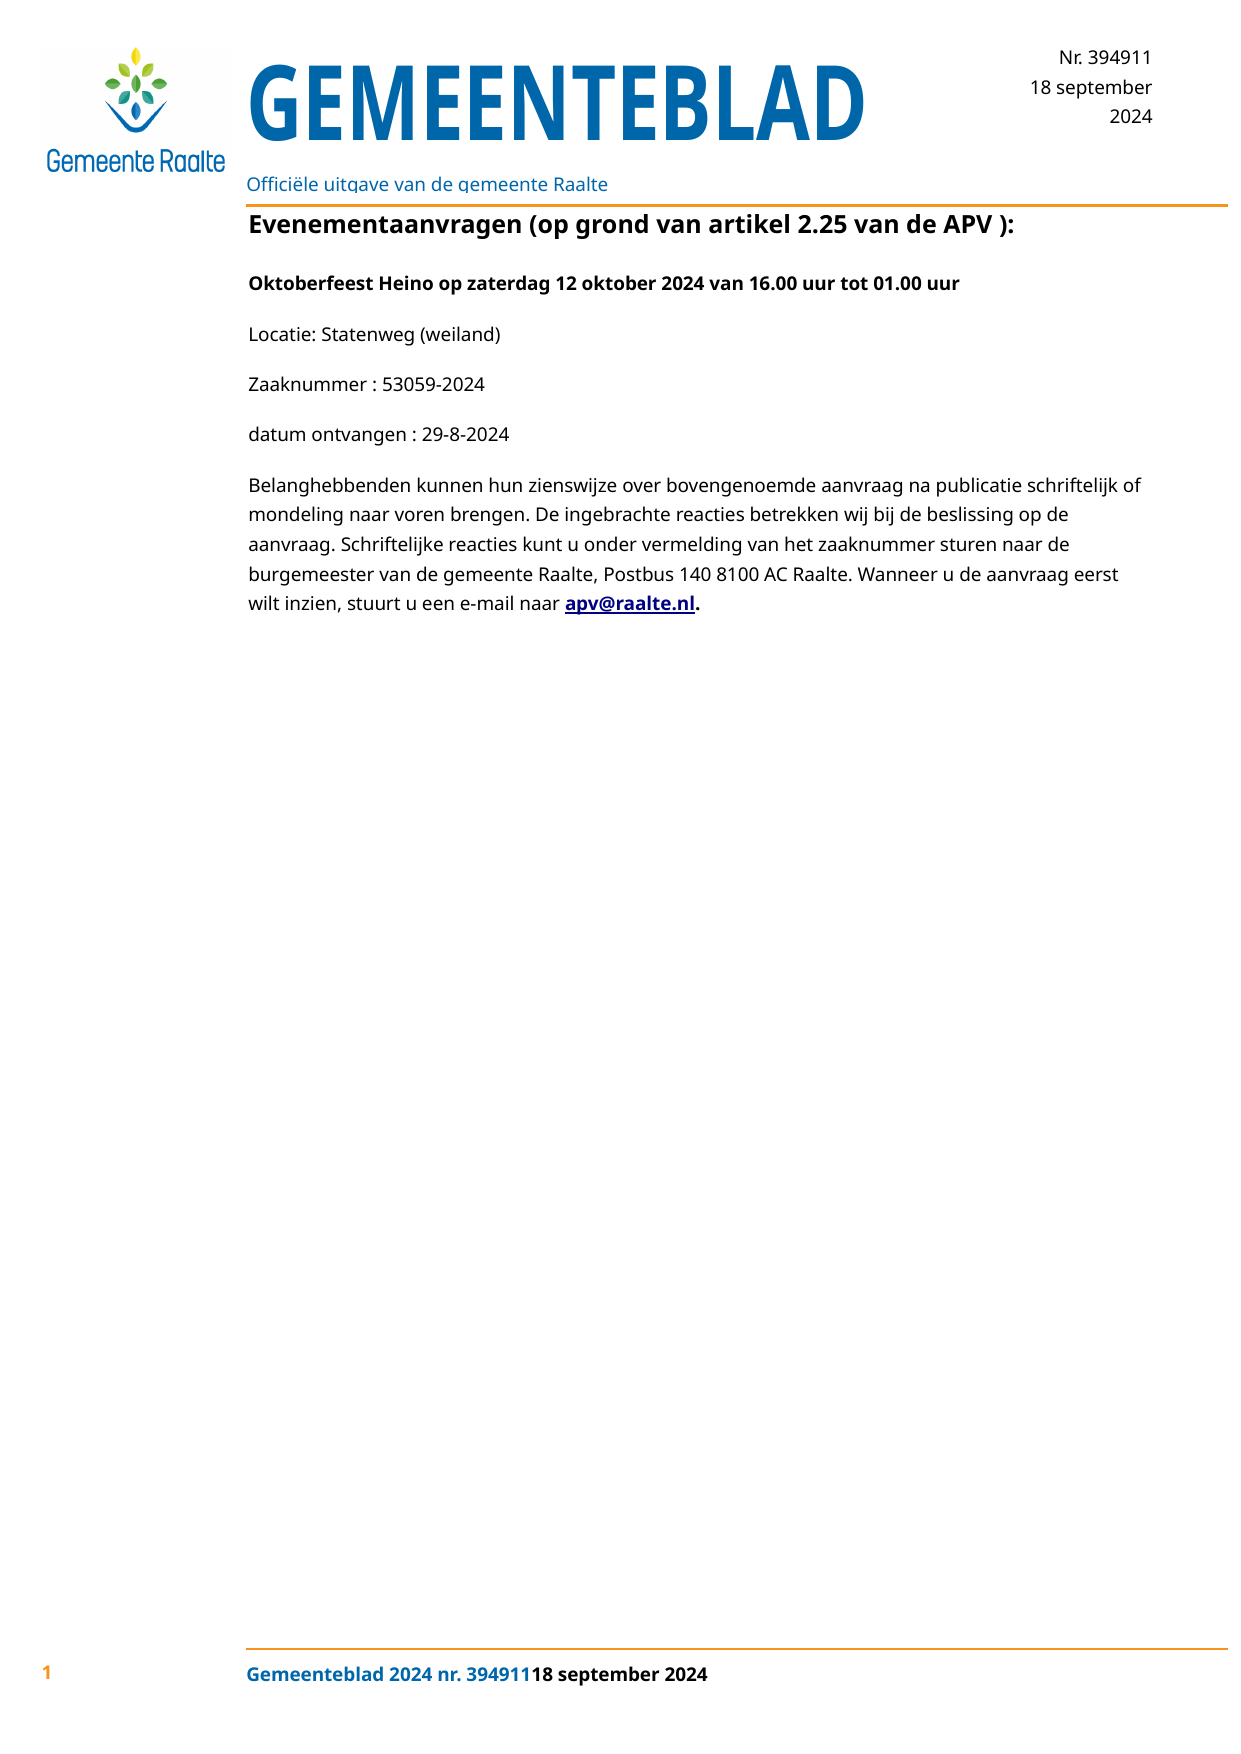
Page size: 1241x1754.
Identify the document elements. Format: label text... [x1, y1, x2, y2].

picture [41, 47, 231, 172]
text Evenementaanvragen (op grond van artikel 2.25 van de APV ): [248, 207, 1152, 241]
text Zaaknummer : 53059-2024 [248, 371, 1152, 397]
text Oktoberfeest Heino op zaterdag 12 oktober 2024 van 16.00 uur tot 01.00 uur [248, 270, 1152, 296]
text Locatie: Statenweg (weiland) [248, 321, 1152, 346]
text Belanghebbenden kunnen hun zienswijze over bovengenoemde aanvraag na publicatie schriftelijk of mondeling naar voren brengen. De ingebrachte reacties betrekken wij bij de beslissing op de aanvraag. Schriftelijke reacties kunt u onder vermelding van het zaaknummer sturen naar de burgemeester van de gemeente Raalte, Postbus 140 8100 AC Raalte. Wanneer u de aanvraag eerst wilt inzien, stuurt u een e-mail naar apv@raalte.nl. [248, 472, 1152, 616]
text datum ontvangen : 29-8-2024 [248, 422, 1152, 447]
